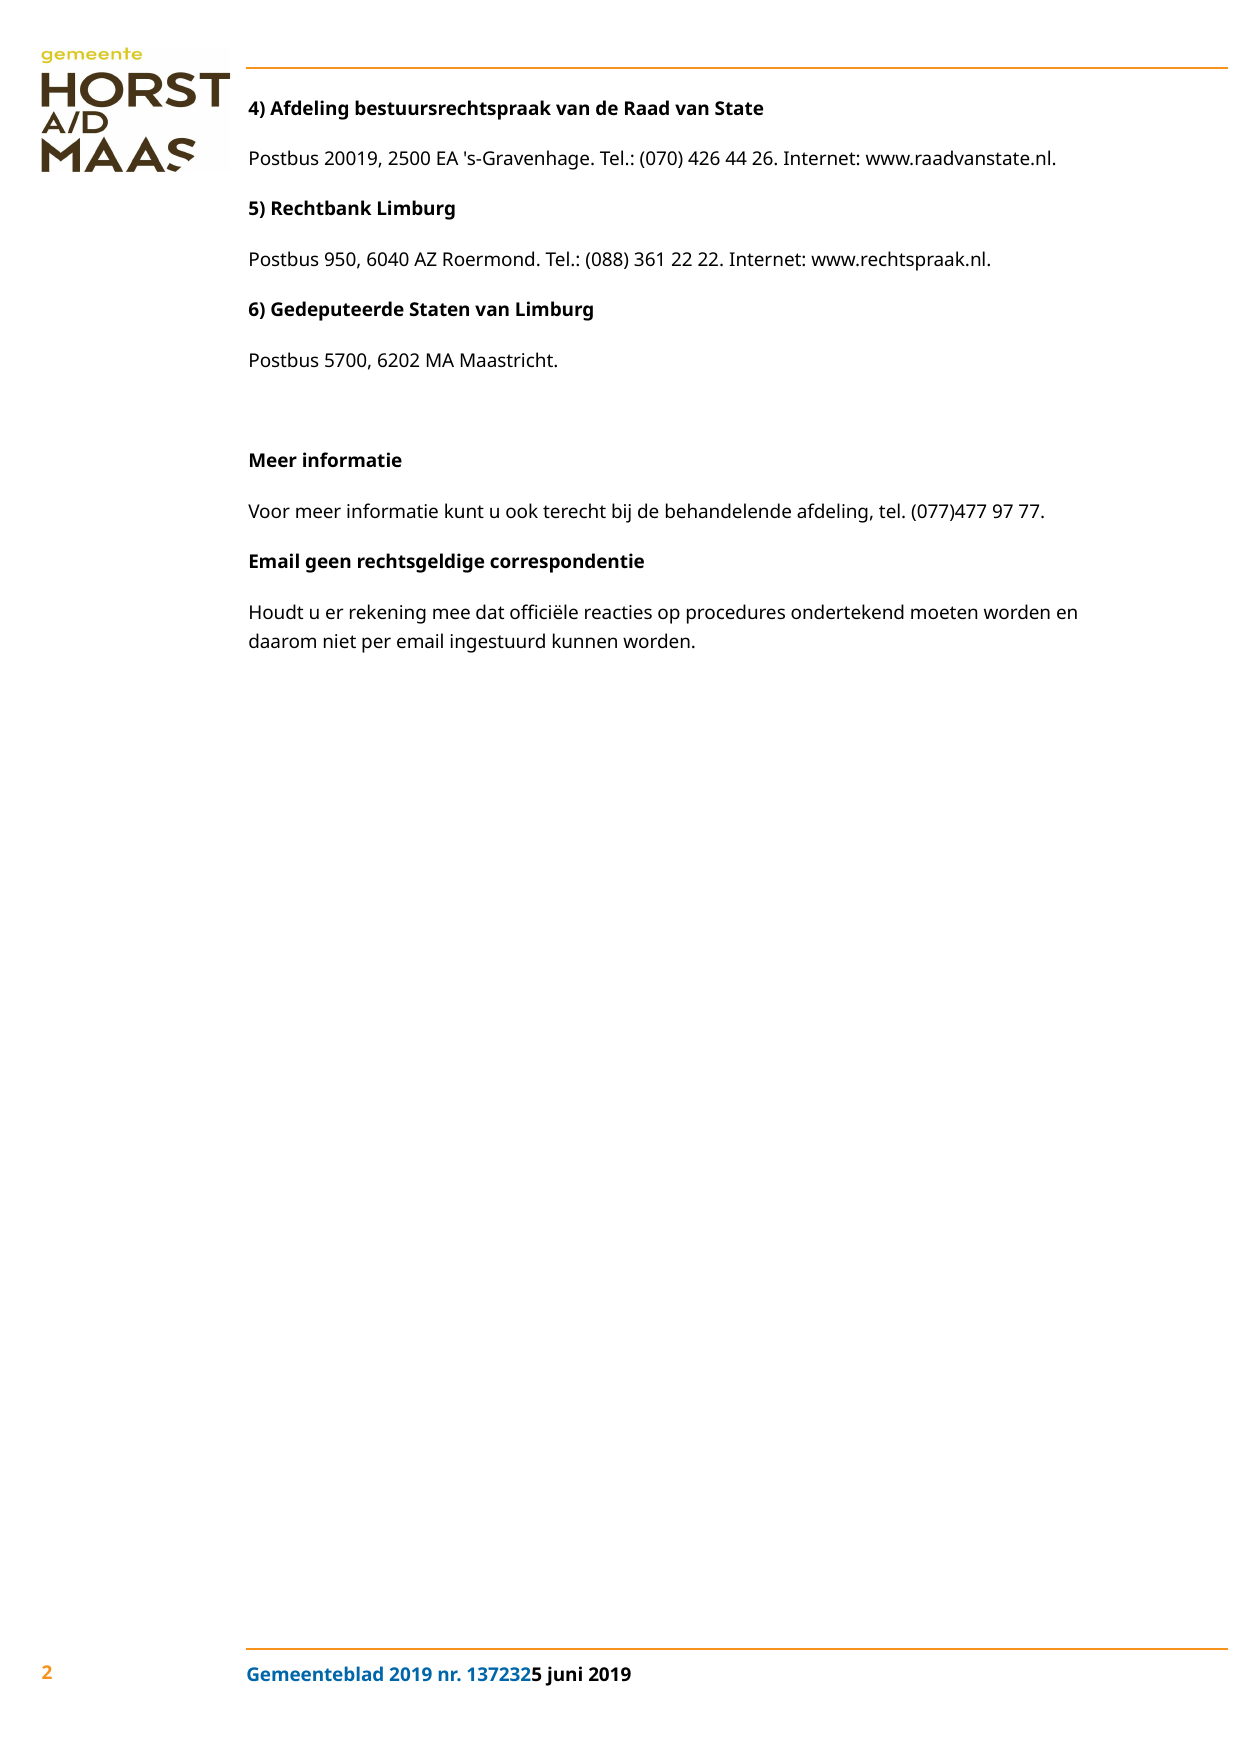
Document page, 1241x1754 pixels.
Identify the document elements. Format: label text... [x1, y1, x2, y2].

text Postbus 950, 6040 AZ Roermond. Tel.: (088) 361 22 22. Internet: www.rechtspraak.nl. [248, 246, 1152, 272]
picture [41, 47, 231, 172]
text Meer informatie [248, 448, 1152, 473]
text Postbus 5700, 6202 MA Maastricht. [248, 347, 1152, 373]
text Email geen rechtsgeldige correspondentie [248, 548, 1152, 574]
text Postbus 20019, 2500 EA 's-Gravenhage. Tel.: (070) 426 44 26. Internet: www.raadvanstate.nl. [248, 145, 1152, 171]
text 4) Afdeling bestuursrechtspraak van de Raad van State [248, 95, 1152, 121]
text 6) Gedeputeerde Staten van Limburg [248, 296, 1152, 322]
text 5) Rechtbank Limburg [248, 196, 1152, 221]
text Voor meer informatie kunt u ook terecht bij de behandelende afdeling, tel. (077)477 97 77. [248, 498, 1152, 524]
text Houdt u er rekening mee dat officiële reacties op procedures ondertekend moeten worden en daarom niet per email ingestuurd kunnen worden. [248, 599, 1152, 654]
